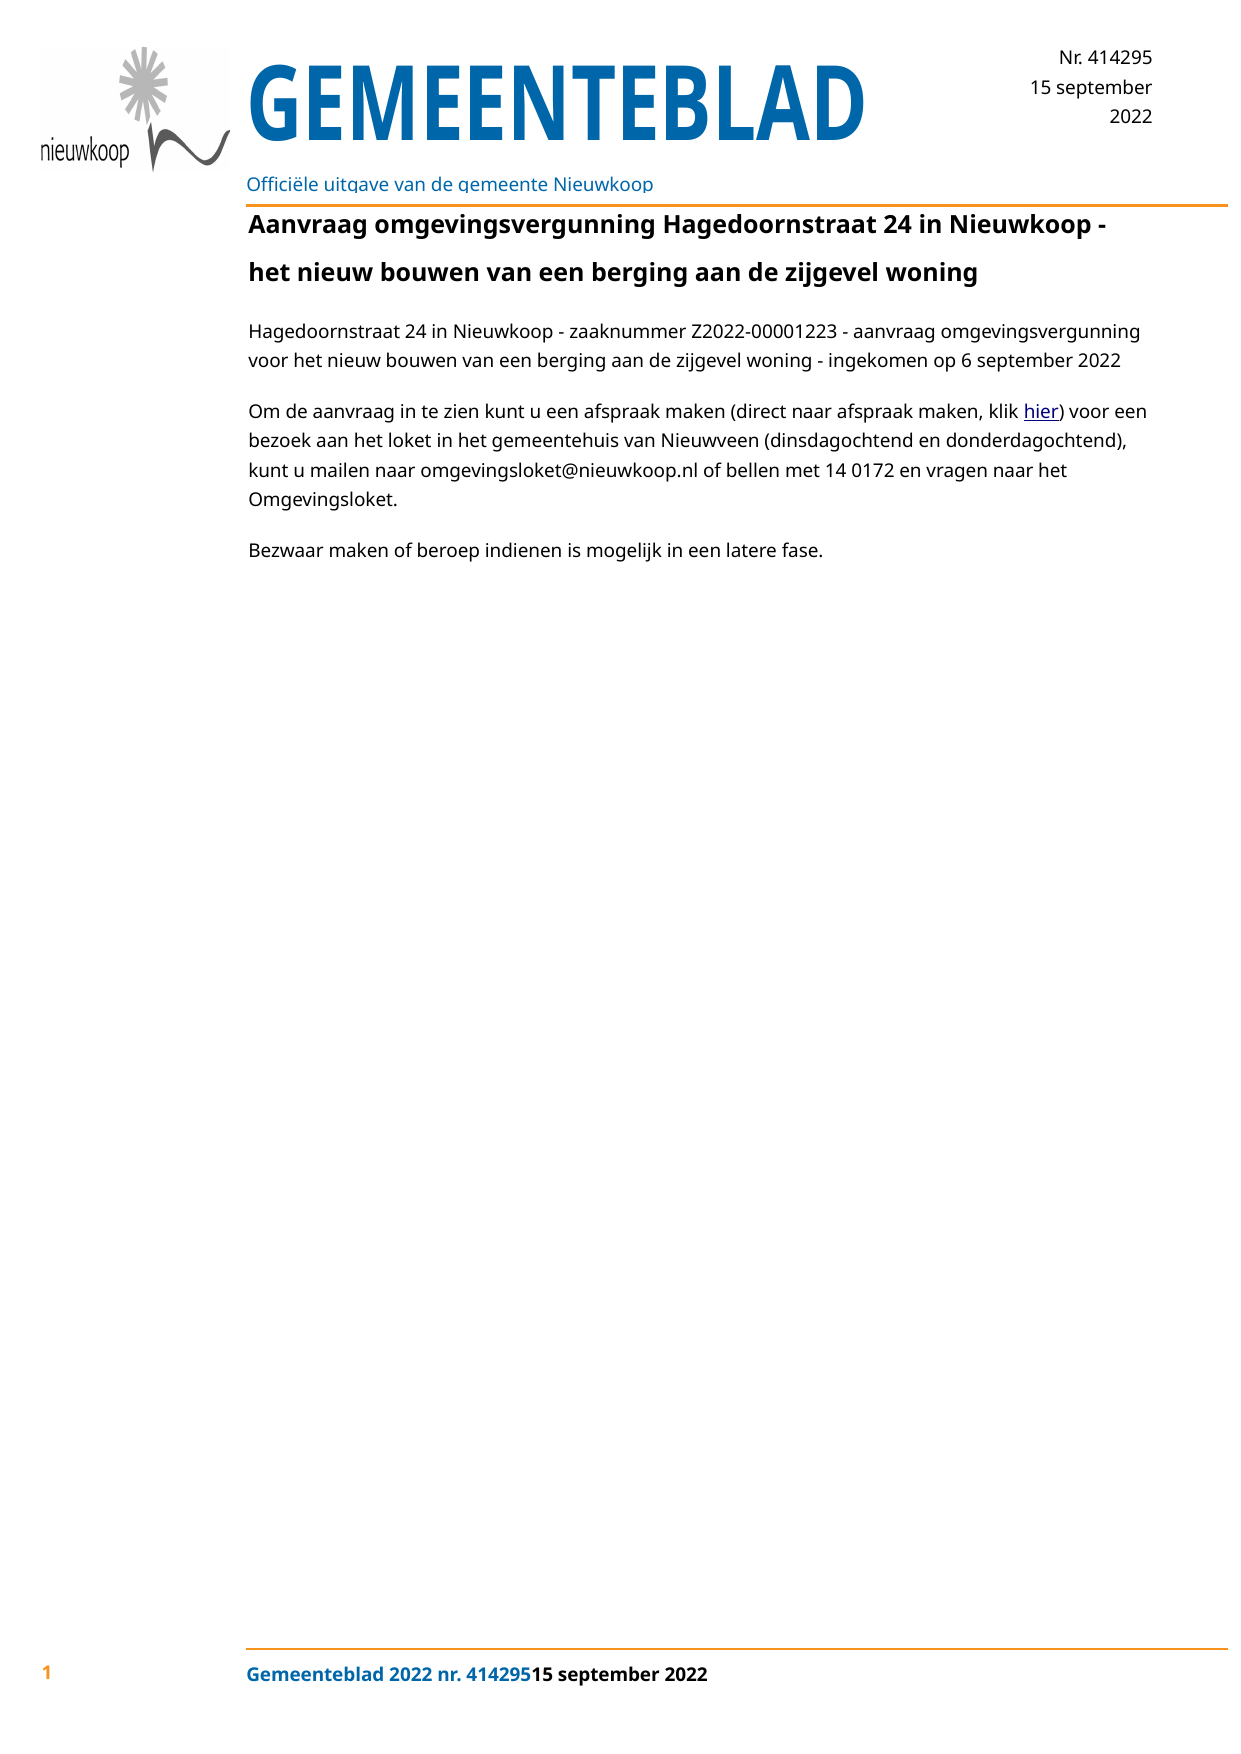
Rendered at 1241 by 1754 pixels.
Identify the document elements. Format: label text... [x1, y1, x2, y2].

text Om de aanvraag in te zien kunt u een afspraak maken (direct naar afspraak maken, klik hier) voor een bezoek aan het loket in het gemeentehuis van Nieuwveen (dinsdagochtend en donderdagochtend), kunt u mailen naar omgevingsloket@nieuwkoop.nl of bellen met 14 0172 en vragen naar het Omgevingsloket. [248, 398, 1152, 512]
text Aanvraag omgevingsvergunning Hagedoornstraat 24 in Nieuwkoop - het nieuw bouwen van een berging aan de zijgevel woning [248, 207, 1152, 288]
picture [41, 47, 231, 172]
text Bezwaar maken of beroep indienen is mogelijk in een latere fase. [248, 537, 1152, 563]
text Hagedoornstraat 24 in Nieuwkoop - zaaknummer Z2022-00001223 - aanvraag omgevingsvergunning voor het nieuw bouwen van een berging aan de zijgevel woning - ingekomen op 6 september 2022 [248, 318, 1152, 373]
